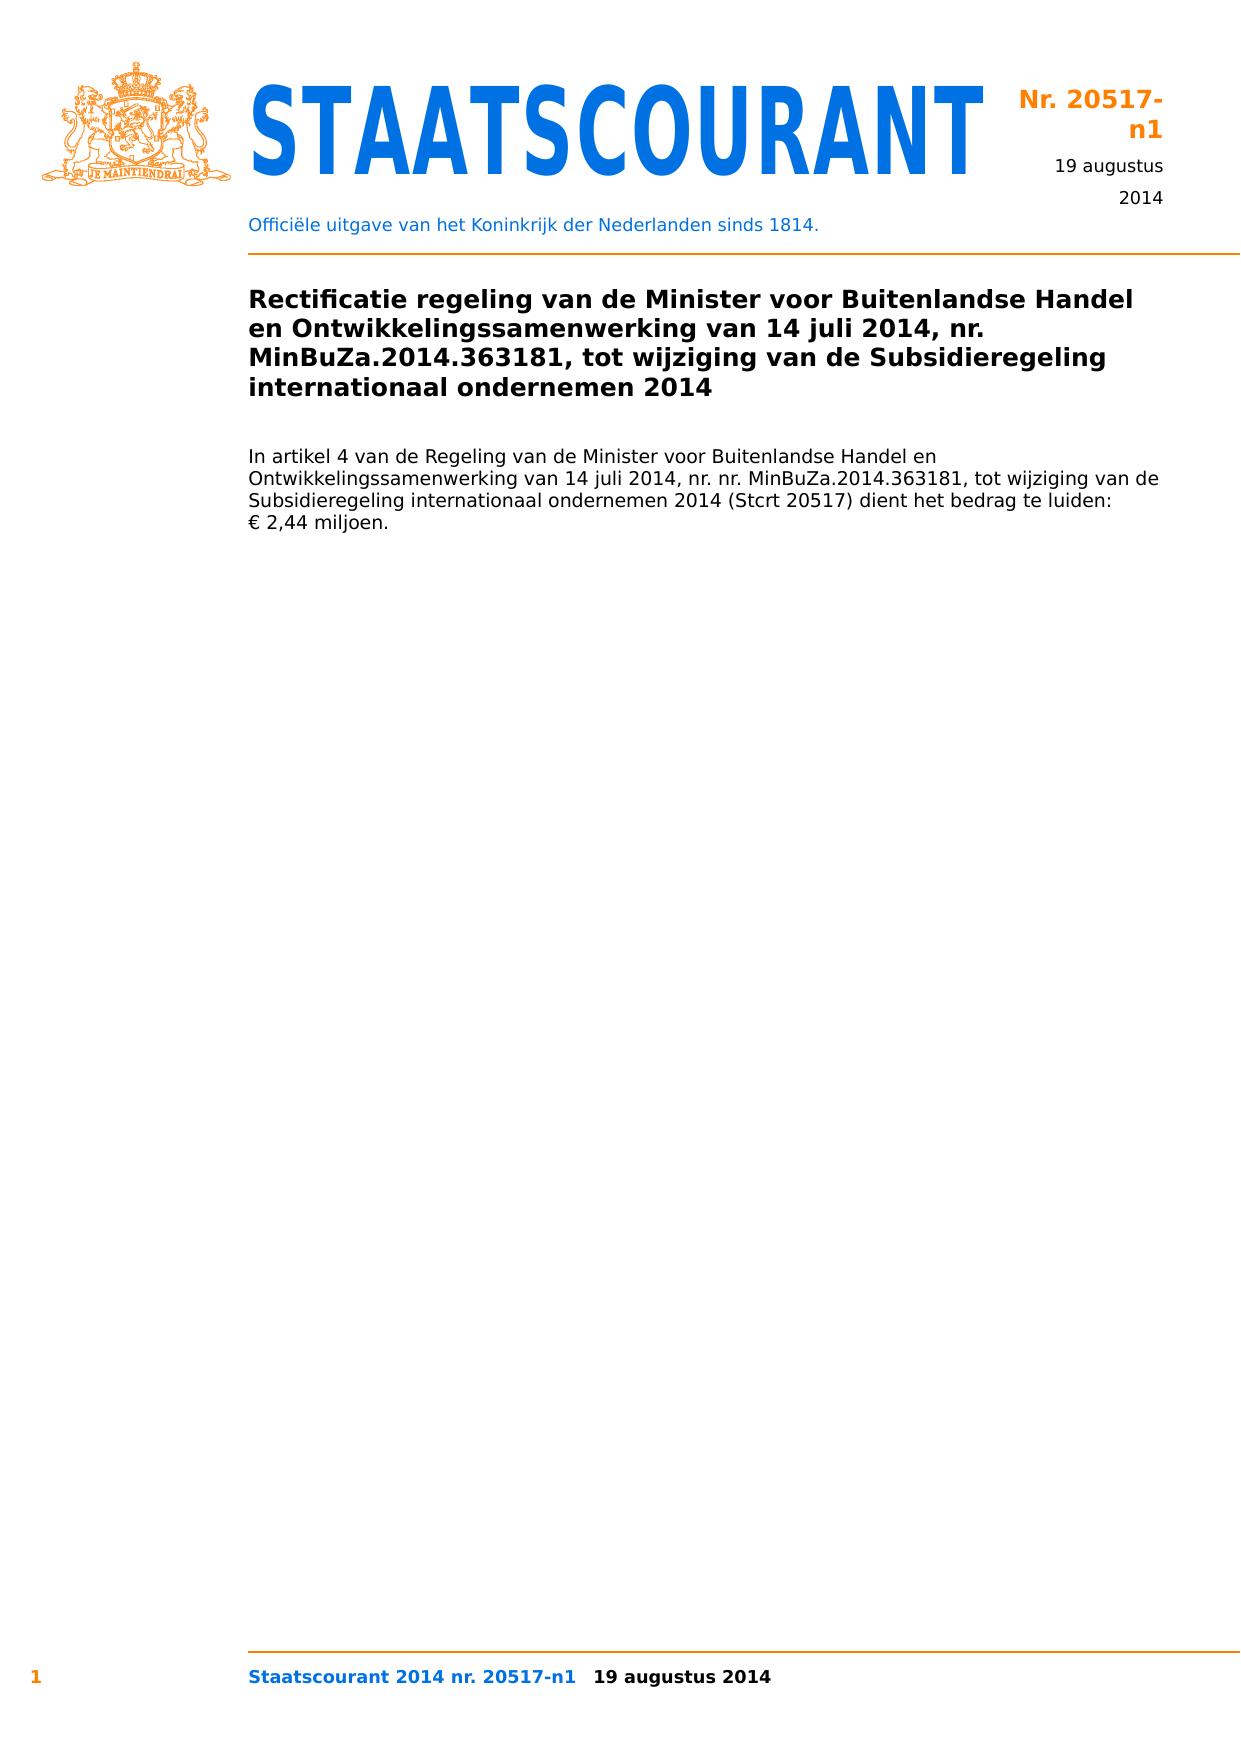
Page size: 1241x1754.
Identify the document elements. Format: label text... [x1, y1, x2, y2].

table_header STAATSCOURANT [248, 62, 998, 215]
picture [41, 62, 231, 186]
subtitle Rectificatie regeling van de Minister voor Buitenlandse Handel en Ontwikkelingssamenwerking van 14 juli 2014, nr. MinBuZa.2014.363181, tot wijziging van de Subsidieregeling internationaal ondernemen 2014 [248, 285, 1163, 402]
table_cell Officiële uitgave van het Koninkrijk der Nederlanden sinds 1814. [248, 215, 1240, 253]
table_header [25, 62, 248, 253]
table_cell 2014 [998, 183, 1240, 215]
table_header Nr. 20517-n1 [998, 62, 1240, 150]
text In artikel 4 van de Regeling van de Minister voor Buitenlandse Handel en Ontwikkelingssamenwerking van 14 juli 2014, nr. nr. MinBuZa.2014.363181, tot wijziging van de Subsidieregeling internationaal ondernemen 2014 (Stcrt 20517) dient het bedrag te luiden: € 2,44 miljoen. [248, 446, 1163, 534]
table_cell 19 augustus [998, 150, 1240, 182]
